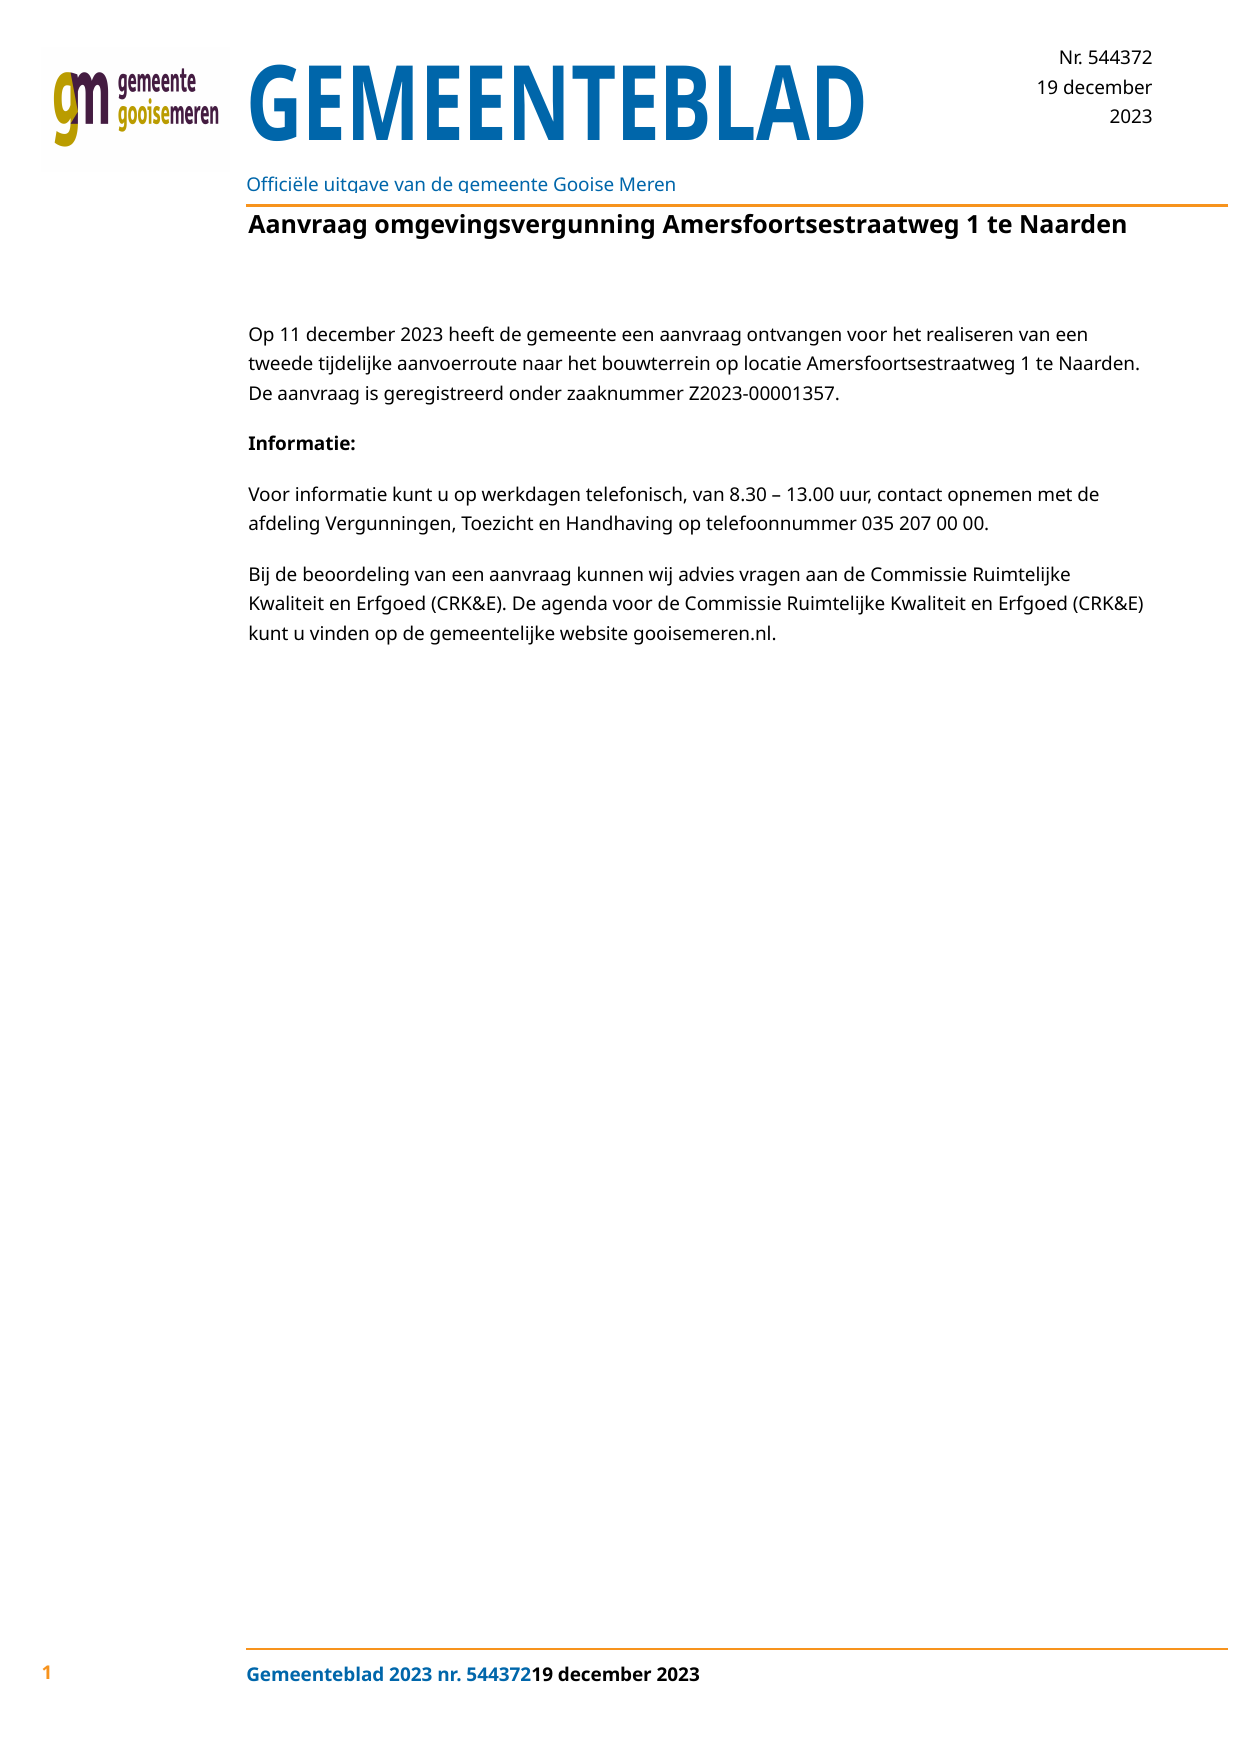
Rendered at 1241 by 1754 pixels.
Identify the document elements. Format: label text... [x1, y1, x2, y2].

text Op 11 december 2023 heeft de gemeente een aanvraag ontvangen voor het realiseren van een tweede tijdelijke aanvoerroute naar het bouwterrein op locatie Amersfoortsestraatweg 1 te Naarden. De aanvraag is geregistreerd onder zaaknummer Z2023-00001357. [248, 321, 1152, 406]
picture [41, 47, 231, 172]
text Bij de beoordeling van een aanvraag kunnen wij advies vragen aan de Commissie Ruimtelijke Kwaliteit en Erfgoed (CRK&E). De agenda voor de Commissie Ruimtelijke Kwaliteit en Erfgoed (CRK&E) kunt u vinden op de gemeentelijke website gooisemeren.nl. [248, 561, 1152, 646]
text Aanvraag omgevingsvergunning Amersfoortsestraatweg 1 te Naarden [248, 207, 1152, 241]
text Informatie: [248, 430, 1152, 456]
text Voor informatie kunt u op werkdagen telefonisch, van 8.30 – 13.00 uur, contact opnemen met de afdeling Vergunningen, Toezicht en Handhaving op telefoonnummer 035 207 00 00. [248, 481, 1152, 536]
